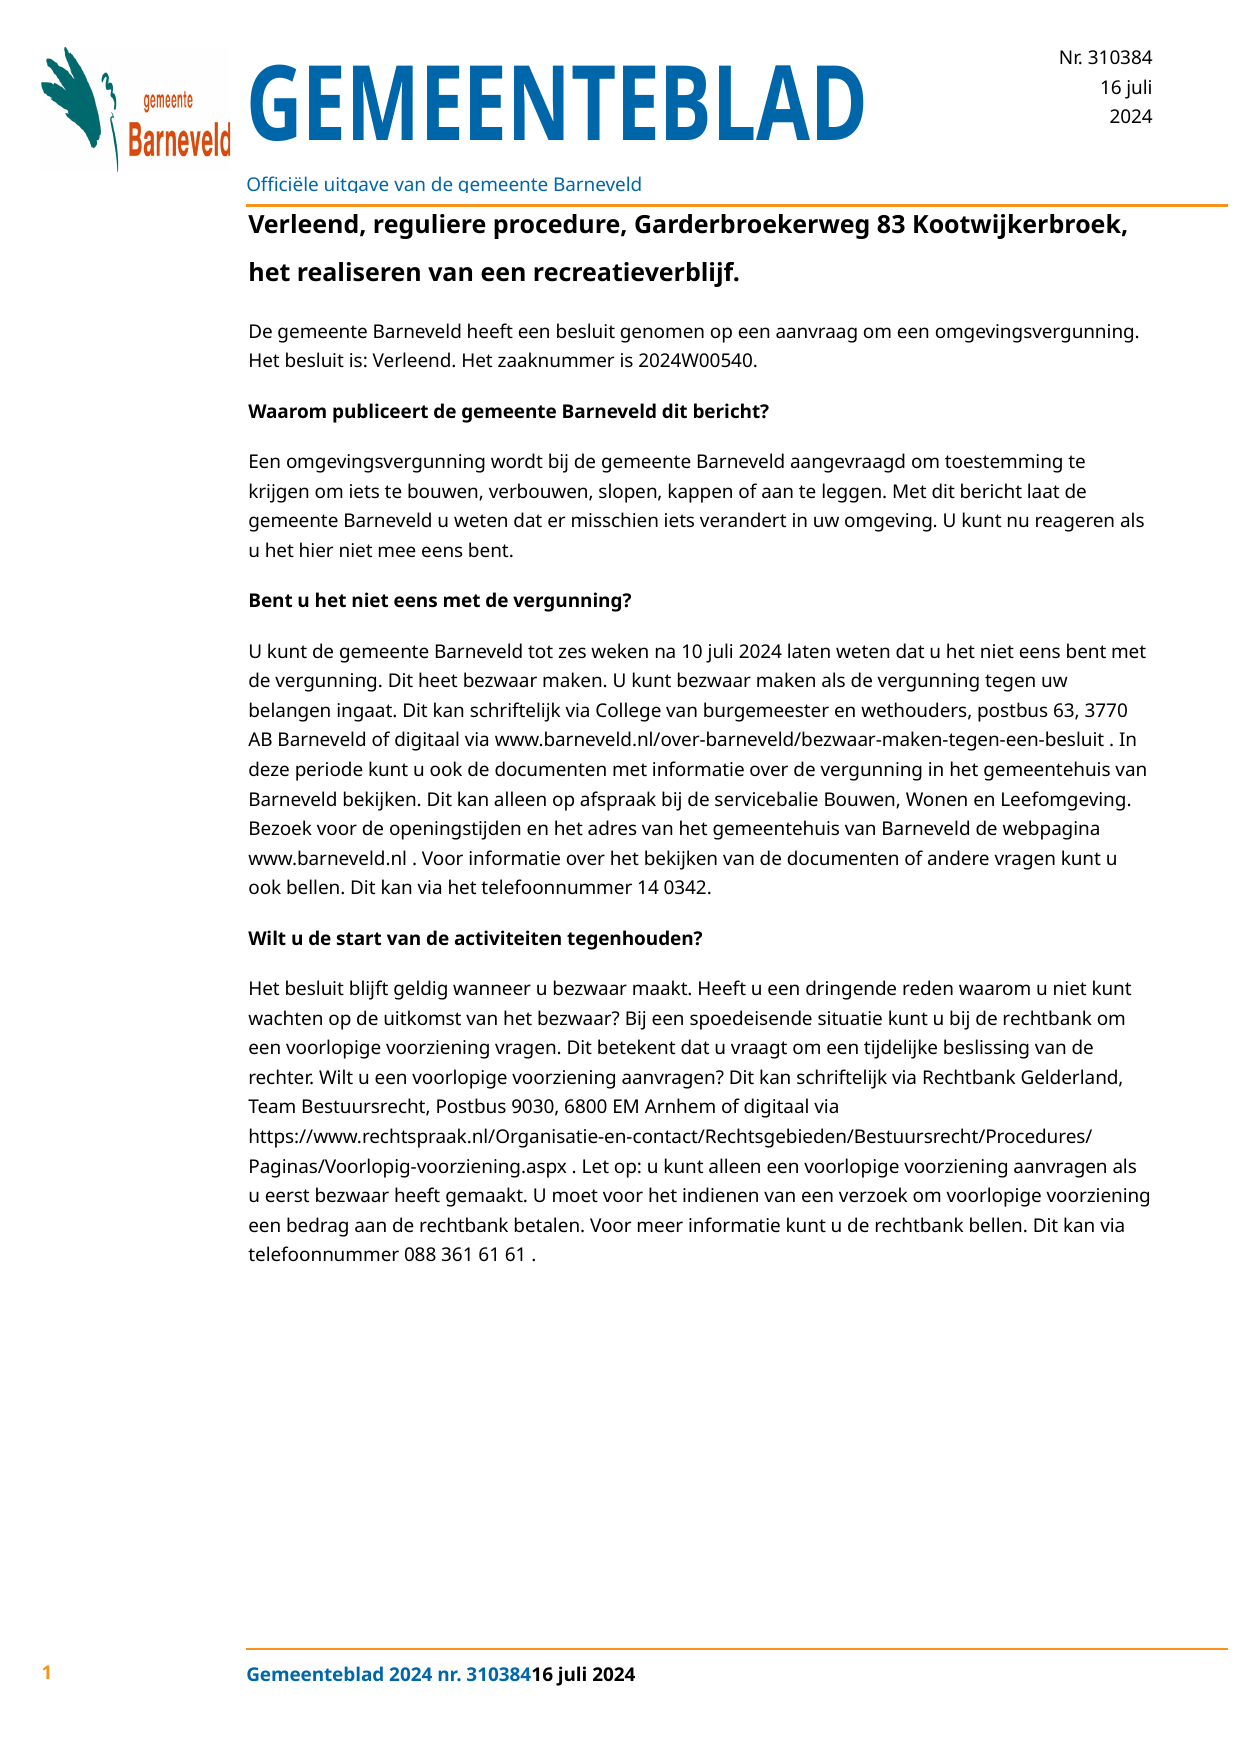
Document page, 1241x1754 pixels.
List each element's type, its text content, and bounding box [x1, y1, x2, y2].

text Wilt u de start van de activiteiten tegenhouden? [248, 925, 1152, 951]
picture [41, 47, 231, 172]
text U kunt de gemeente Barneveld tot zes weken na 10 juli 2024 laten weten dat u het niet eens bent met de vergunning. Dit heet bezwaar maken. U kunt bezwaar maken als de vergunning tegen uw belangen ingaat. Dit kan schriftelijk via College van burgemeester en wethouders, postbus 63, 3770 AB Barneveld of digitaal via www.barneveld.nl/over-barneveld/bezwaar-maken-tegen-een-besluit . In deze periode kunt u ook de documenten met informatie over de vergunning in het gemeentehuis van Barneveld bekijken. Dit kan alleen op afspraak bij de servicebalie Bouwen, Wonen en Leefomgeving. Bezoek voor de openingstijden en het adres van het gemeentehuis van Barneveld de webpagina www.barneveld.nl . Voor informatie over het bekijken van de documenten of andere vragen kunt u ook bellen. Dit kan via het telefoonnummer 14 0342. [248, 638, 1152, 900]
text Waarom publiceert de gemeente Barneveld dit bericht? [248, 398, 1152, 424]
text Het besluit blijft geldig wanneer u bezwaar maakt. Heeft u een dringende reden waarom u niet kunt wachten op de uitkomst van het bezwaar? Bij een spoedeisende situatie kunt u bij de rechtbank om een voorlopige voorziening vragen. Dit betekent dat u vraagt om een tijdelijke beslissing van de rechter. Wilt u een voorlopige voorziening aanvragen? Dit kan schriftelijk via Rechtbank Gelderland, Team Bestuursrecht, Postbus 9030, 6800 EM Arnhem of digitaal via https://www.rechtspraak.nl/Organisatie-en-contact/Rechtsgebieden/Bestuursrecht/Procedures/Paginas/Voorlopig-voorziening.aspx . Let op: u kunt alleen een voorlopige voorziening aanvragen als u eerst bezwaar heeft gemaakt. U moet voor het indienen van een verzoek om voorlopige voorziening een bedrag aan de rechtbank betalen. Voor meer informatie kunt u de rechtbank bellen. Dit kan via telefoonnummer 088 361 61 61 . [248, 975, 1152, 1267]
text Een omgevingsvergunning wordt bij de gemeente Barneveld aangevraagd om toestemming te krijgen om iets te bouwen, verbouwen, slopen, kappen of aan te leggen. Met dit bericht laat de gemeente Barneveld u weten dat er misschien iets verandert in uw omgeving. U kunt nu reageren als u het hier niet mee eens bent. [248, 448, 1152, 563]
text Bent u het niet eens met de vergunning? [248, 587, 1152, 613]
text De gemeente Barneveld heeft een besluit genomen op een aanvraag om een omgevingsvergunning. Het besluit is: Verleend. Het zaaknummer is 2024W00540. [248, 318, 1152, 373]
text Verleend, reguliere procedure, Garderbroekerweg 83 Kootwijkerbroek, het realiseren van een recreatieverblijf. [248, 207, 1152, 288]
